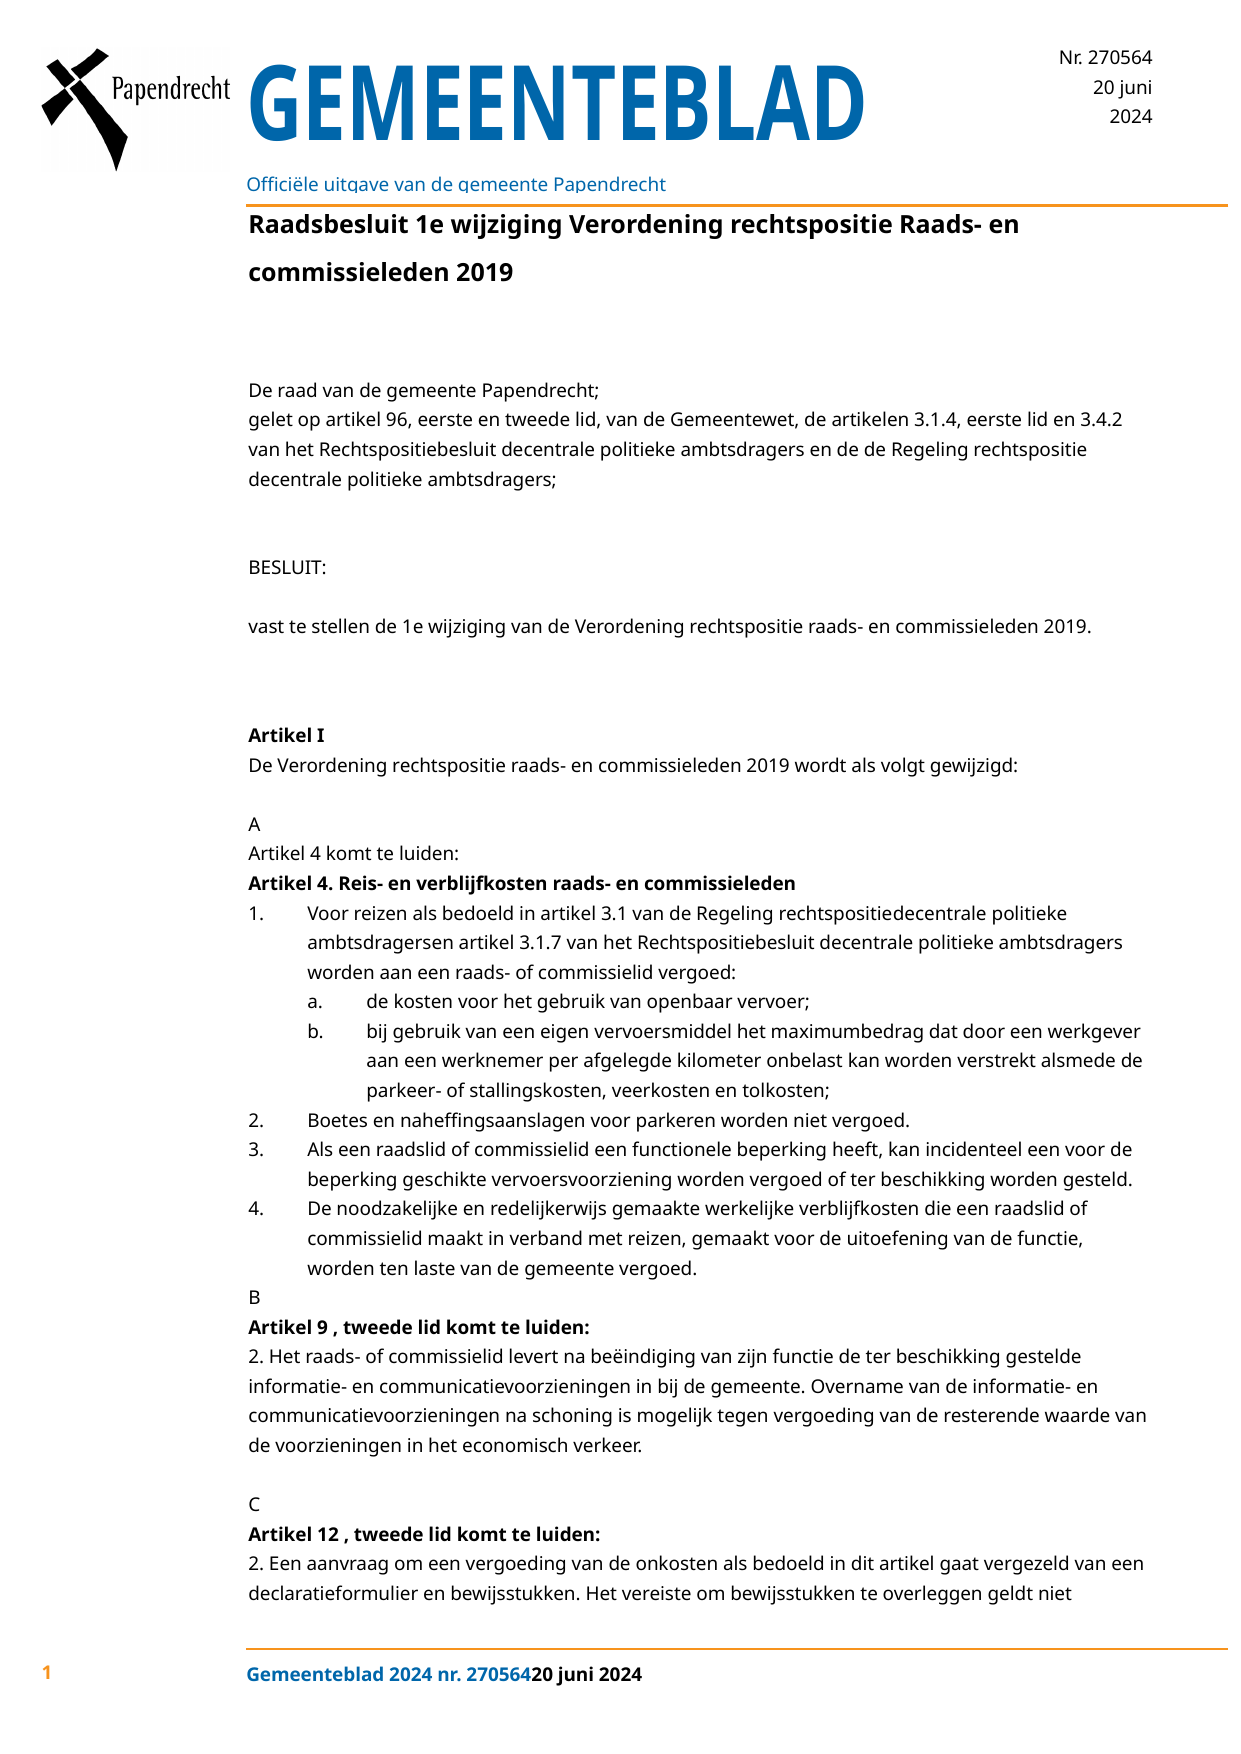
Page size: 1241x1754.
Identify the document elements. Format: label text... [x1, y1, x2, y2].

picture [41, 47, 231, 172]
text Artikel 4 komt te luiden: [248, 841, 1152, 866]
text Artikel 12 , tweede lid komt te luiden: [248, 1521, 1152, 1547]
list De noodzakelijke en redelijkerwijs gemaakte werkelijke verblijfkosten die een raadslid of commissielid maakt in verband met reizen, gemaakt voor de uitoefening van de functie, worden ten laste van de gemeente vergoed. [248, 1196, 1152, 1280]
text Artikel 4. Reis- en verblijfkosten raads- en commissieleden [248, 870, 1152, 896]
text vast te stellen de 1e wijziging van de Verordening rechtspositie raads- en commissieleden 2019. [248, 614, 1152, 639]
list bij gebruik van een eigen vervoersmiddel het maximumbedrag dat door een werkgever aan een werknemer per afgelegde kilometer onbelast kan worden verstrekt alsmede de parkeer- of stallingskosten, veerkosten en tolkosten; [307, 1018, 1152, 1103]
text B [248, 1284, 1152, 1310]
text BESLUIT: [248, 554, 1152, 580]
list Als een raadslid of commissielid een functionele beperking heeft, kan incidenteel een voor de beperking geschikte vervoersvoorziening worden vergoed of ter beschikking worden gesteld. [248, 1136, 1152, 1192]
list Voor reizen als bedoeld in artikel 3.1 van de Regeling rechtspositiedecentrale politieke ambtsdragersen artikel 3.1.7 van het Rechtspositiebesluit decentrale politieke ambtsdragers worden aan een raads- of commissielid vergoed: [248, 900, 1152, 984]
text A [248, 811, 1152, 837]
text gelet op artikel 96, eerste en tweede lid, van de Gemeentewet, de artikelen 3.1.4, eerste lid en 3.4.2 van het Rechtspositiebesluit decentrale politieke ambtsdragers en de de Regeling rechtspositie decentrale politieke ambtsdragers; [248, 407, 1152, 492]
text Raadsbesluit 1e wijziging Verordening rechtspositie Raads- en commissieleden 2019 [248, 207, 1152, 288]
list Boetes en naheffingsaanslagen voor parkeren worden niet vergoed. [248, 1107, 1152, 1132]
list de kosten voor het gebruik van openbaar vervoer; [307, 988, 1152, 1014]
text Artikel I [248, 722, 1152, 748]
text 2. Een aanvraag om een vergoeding van de onkosten als bedoeld in dit artikel gaat vergezeld van een declaratieformulier en bewijsstukken. Het vereiste om bewijsstukken te overleggen geldt niet [248, 1551, 1152, 1606]
text 2. Het raads- of commissielid levert na beëindiging van zijn functie de ter beschikking gestelde informatie- en communicatievoorzieningen in bij de gemeente. Overname van de informatie- en communicatievoorzieningen na schoning is mogelijk tegen vergoeding van de resterende waarde van de voorzieningen in het economisch verkeer. [248, 1343, 1152, 1458]
text De raad van de gemeente Papendrecht; [248, 377, 1152, 403]
text C [248, 1491, 1152, 1517]
text Artikel 9 , tweede lid komt te luiden: [248, 1314, 1152, 1339]
text De Verordening rechtspositie raads- en commissieleden 2019 wordt als volgt gewijzigd: [248, 752, 1152, 777]
